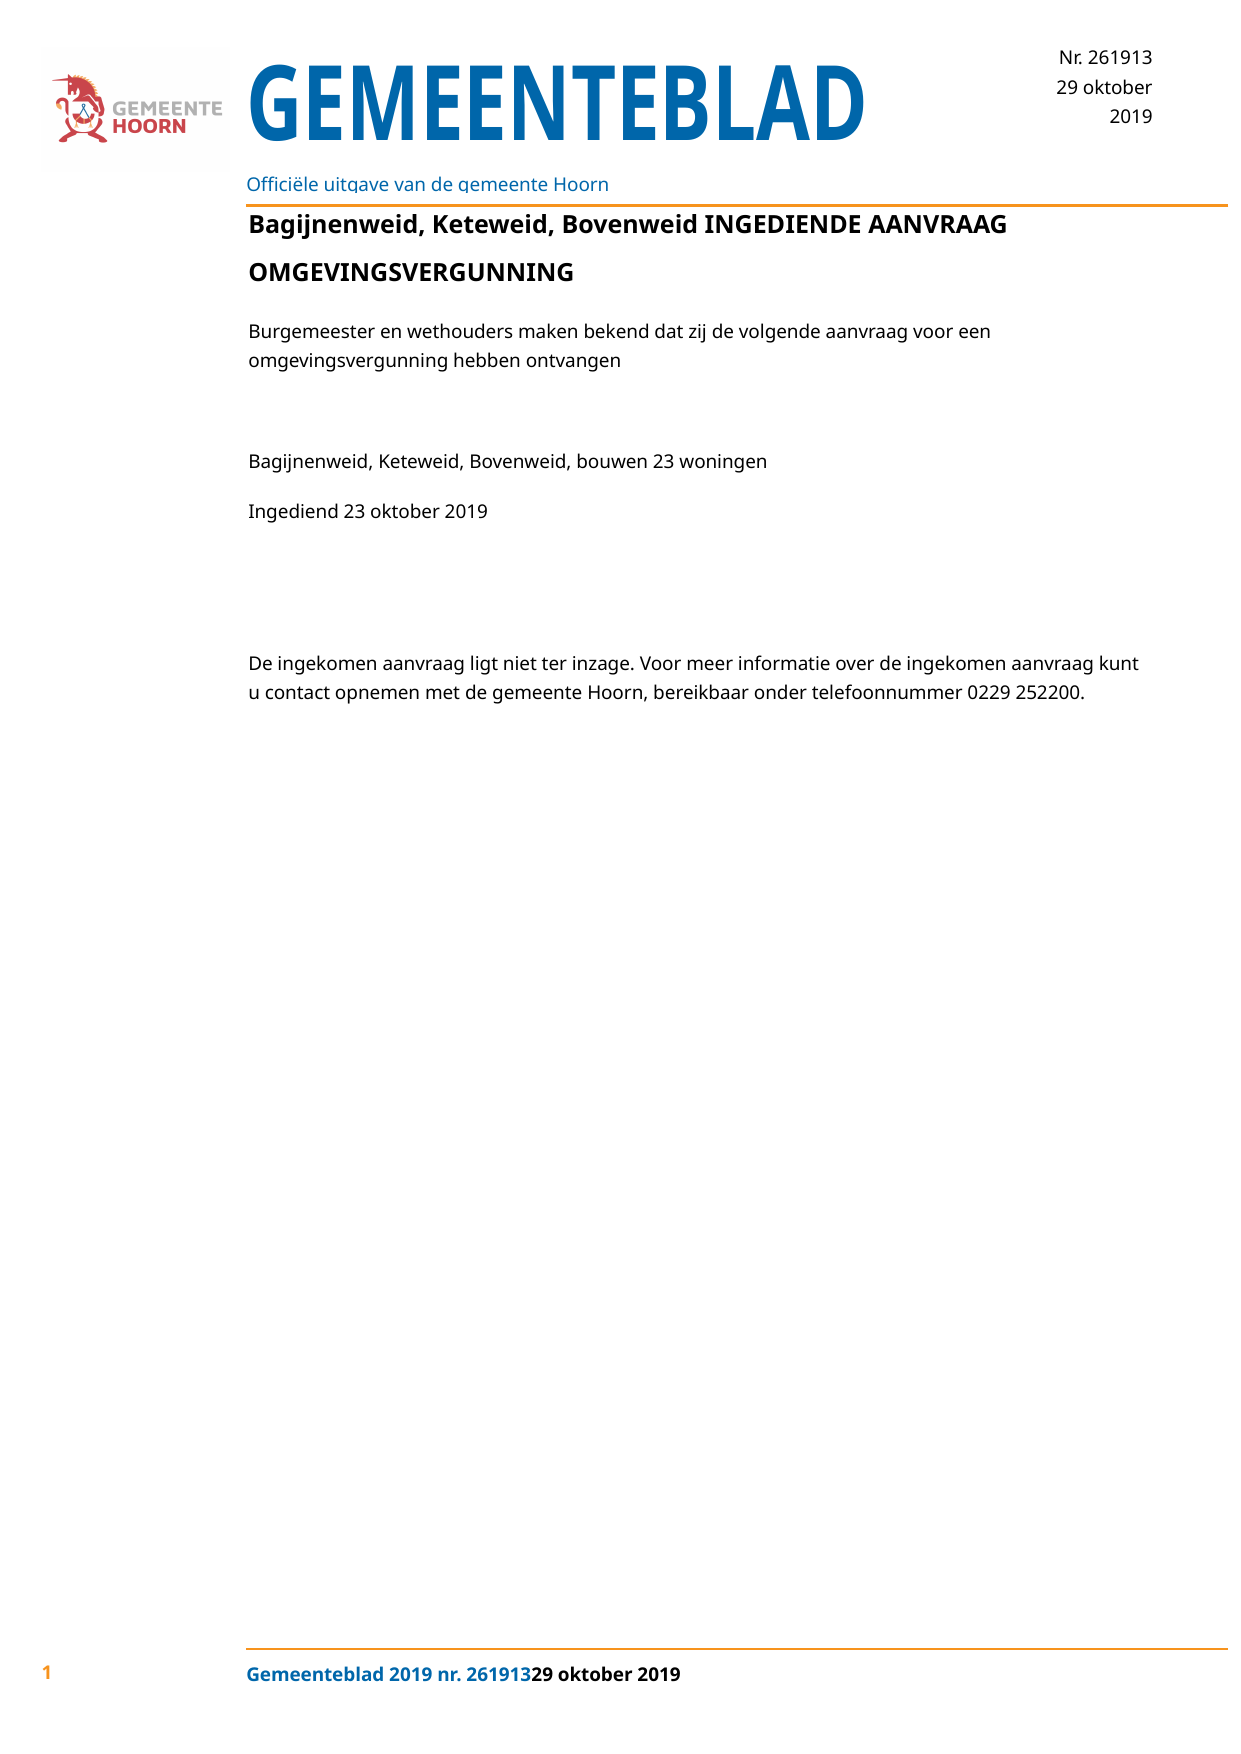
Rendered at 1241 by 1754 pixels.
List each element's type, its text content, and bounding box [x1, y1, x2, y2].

text Bagijnenweid, Keteweid, Bovenweid, bouwen 23 woningen [248, 448, 1152, 474]
picture [41, 47, 231, 172]
text De ingekomen aanvraag ligt niet ter inzage. Voor meer informatie over de ingekomen aanvraag kunt u contact opnemen met de gemeente Hoorn, bereikbaar onder telefoonnummer 0229 252200. [248, 650, 1152, 705]
text Ingediend 23 oktober 2019 [248, 499, 1152, 524]
text Bagijnenweid, Keteweid, Bovenweid INGEDIENDE AANVRAAG OMGEVINGSVERGUNNING [248, 207, 1152, 288]
text Burgemeester en wethouders maken bekend dat zij de volgende aanvraag voor een omgevingsvergunning hebben ontvangen [248, 318, 1152, 373]
